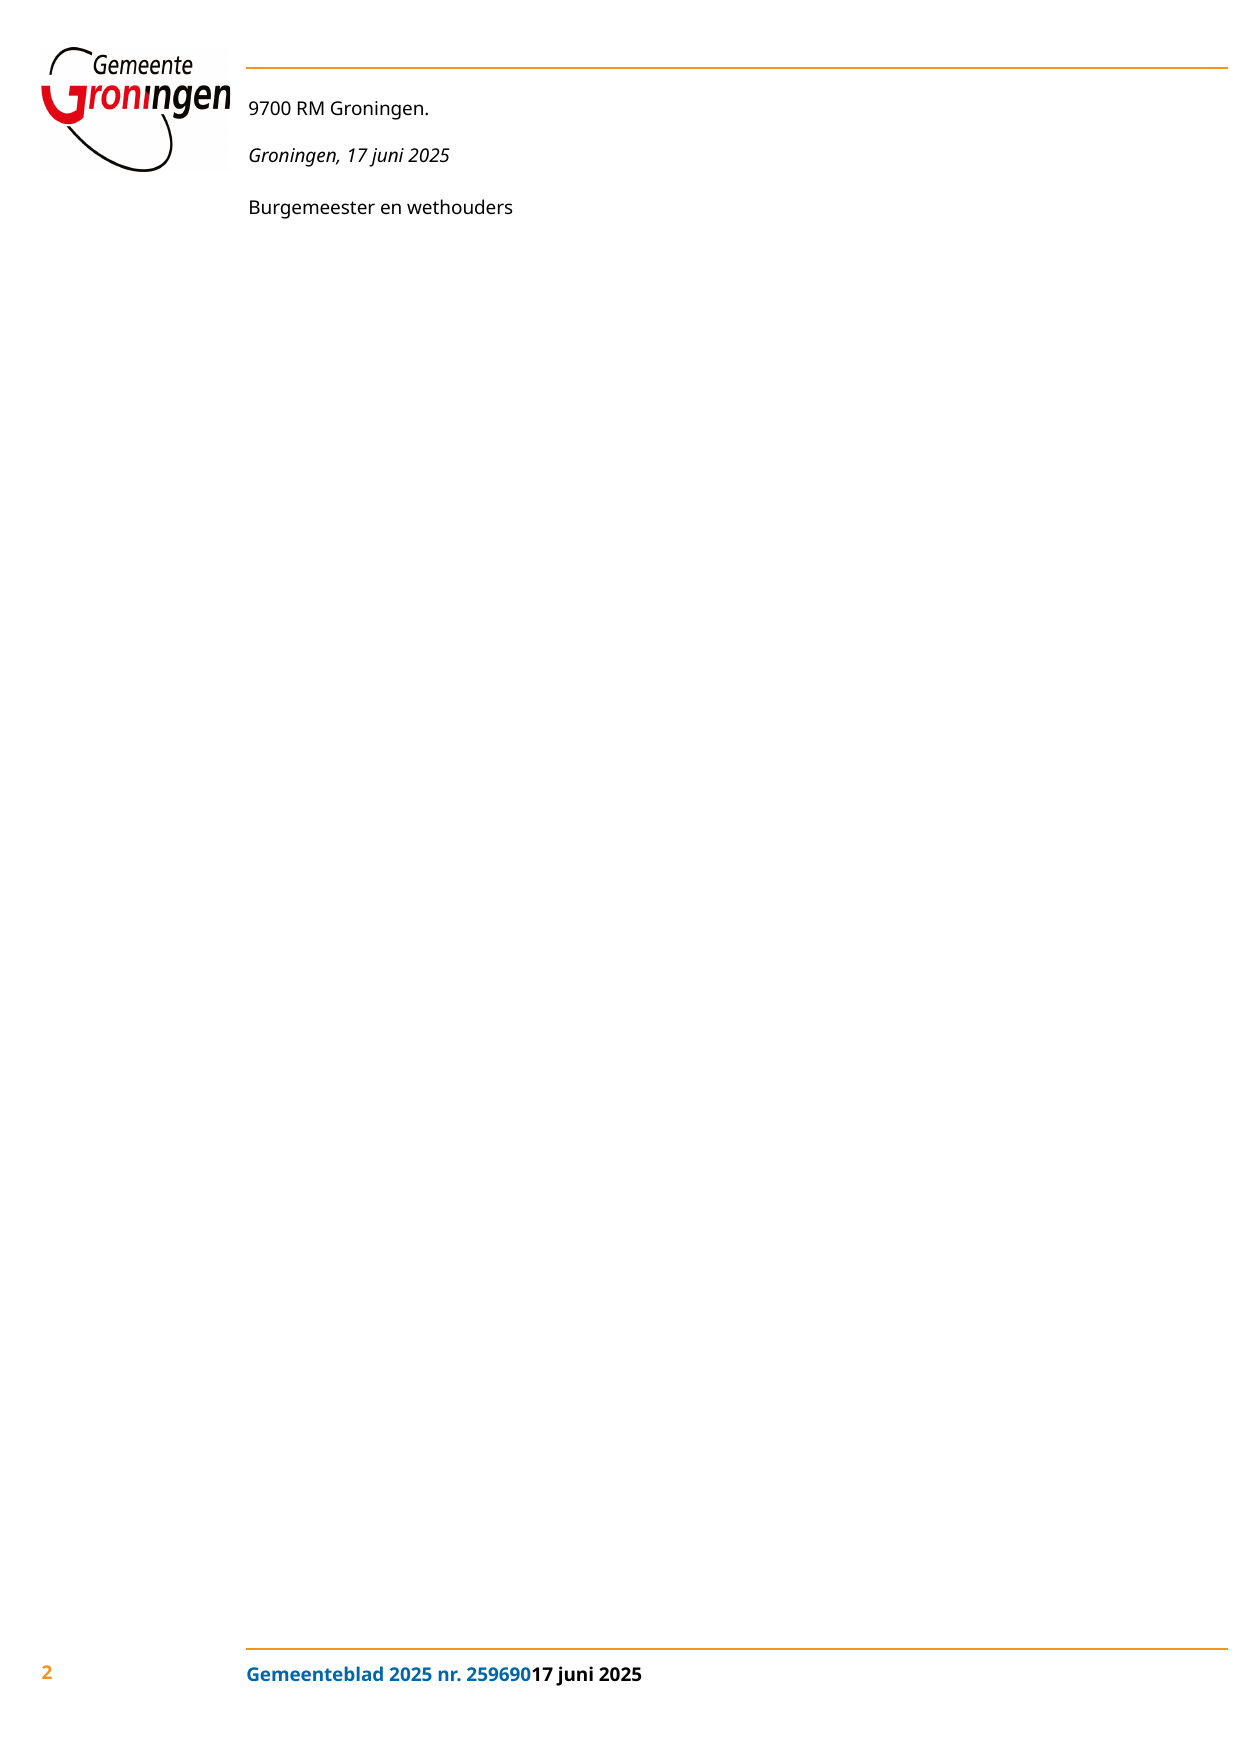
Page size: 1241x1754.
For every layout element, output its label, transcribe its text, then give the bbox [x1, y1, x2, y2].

text 9700 RM Groningen. [248, 95, 1152, 121]
picture [41, 47, 231, 172]
text Burgemeester en wethouders [248, 194, 1152, 220]
text Groningen, 17 juni 2025 [248, 143, 1152, 168]
